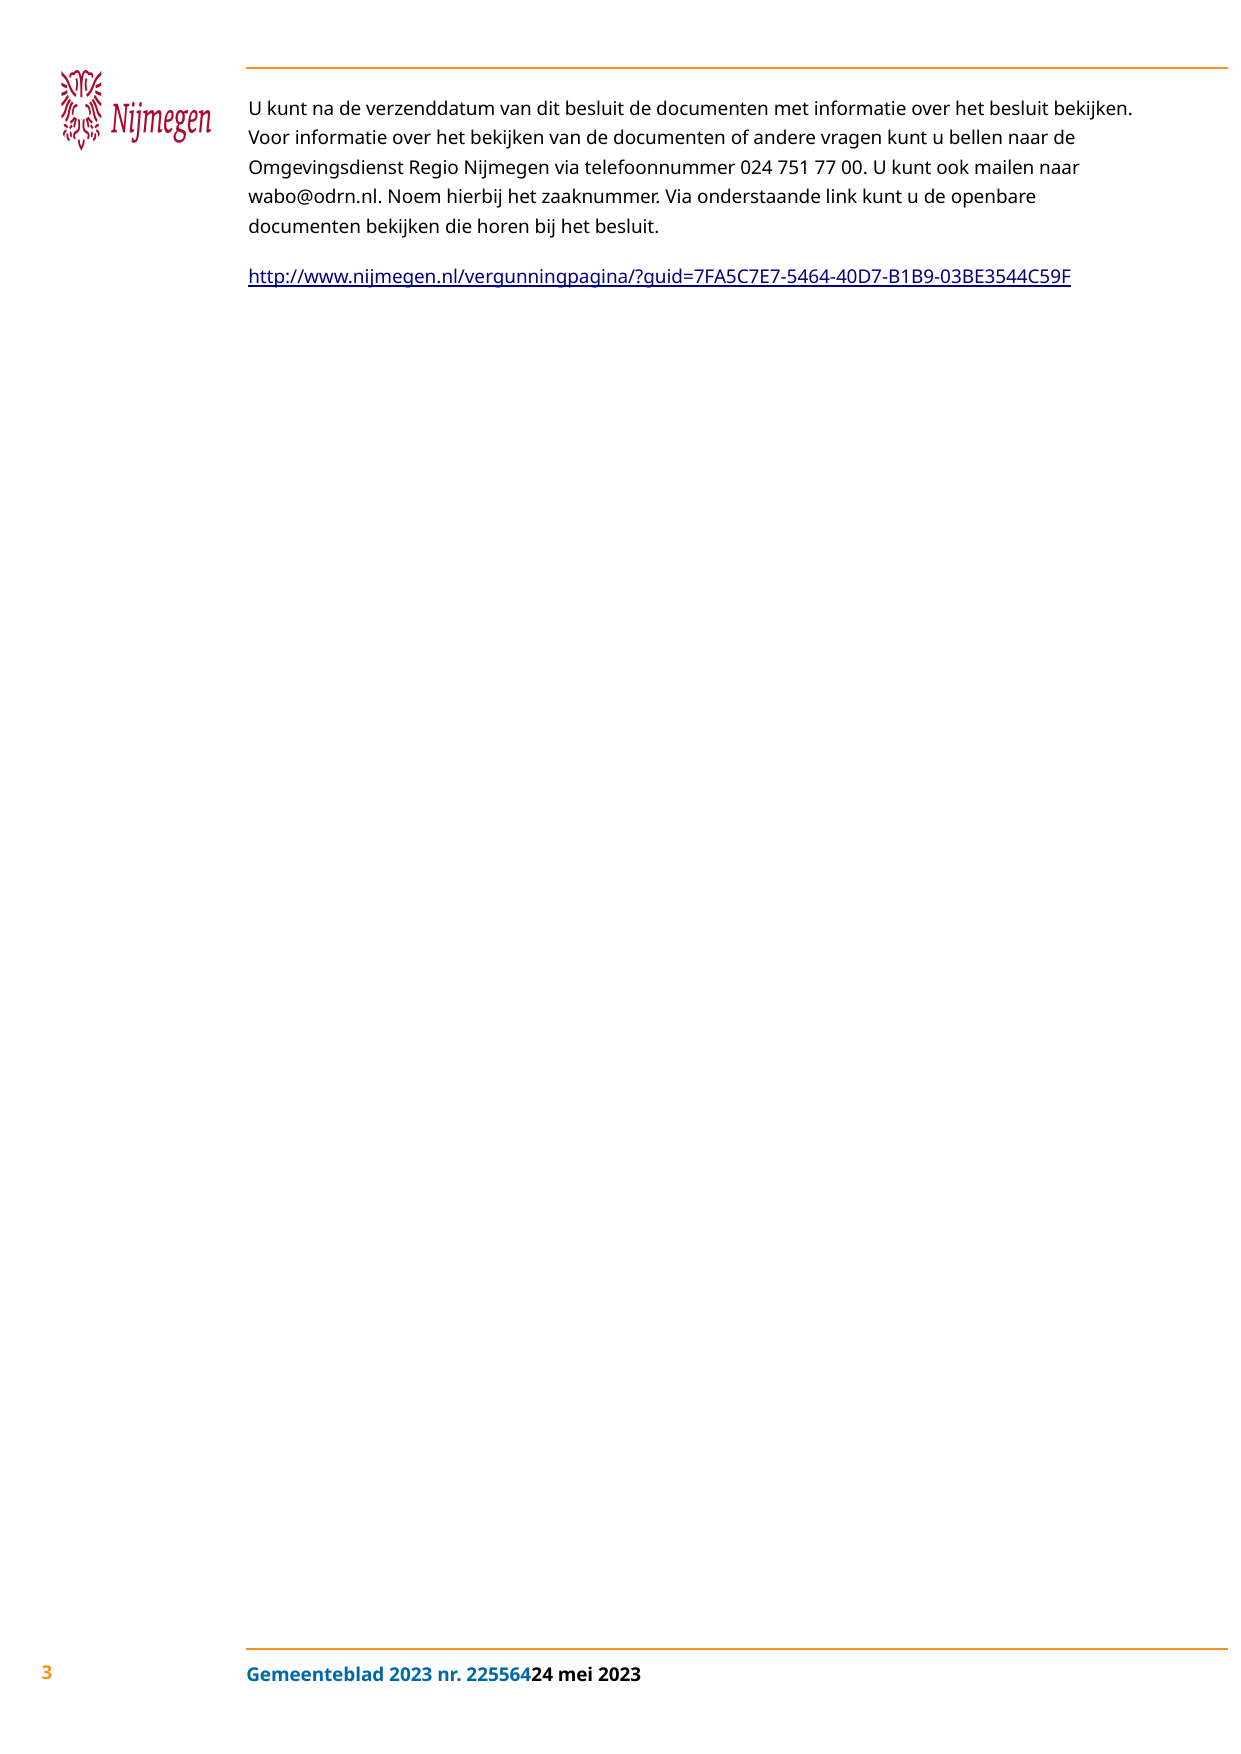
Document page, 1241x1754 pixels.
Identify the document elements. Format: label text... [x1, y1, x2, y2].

picture [41, 47, 231, 172]
text U kunt na de verzenddatum van dit besluit de documenten met informatie over het besluit bekijken. Voor informatie over het bekijken van de documenten of andere vragen kunt u bellen naar de Omgevingsdienst Regio Nijmegen via telefoonnummer 024 751 77 00. U kunt ook mailen naar wabo@odrn.nl. Noem hierbij het zaaknummer. Via onderstaande link kunt u de openbare documenten bekijken die horen bij het besluit. [248, 95, 1152, 239]
text http://www.nijmegen.nl/vergunningpagina/?guid=7FA5C7E7-5464-40D7-B1B9-03BE3544C59F [248, 263, 1152, 289]
